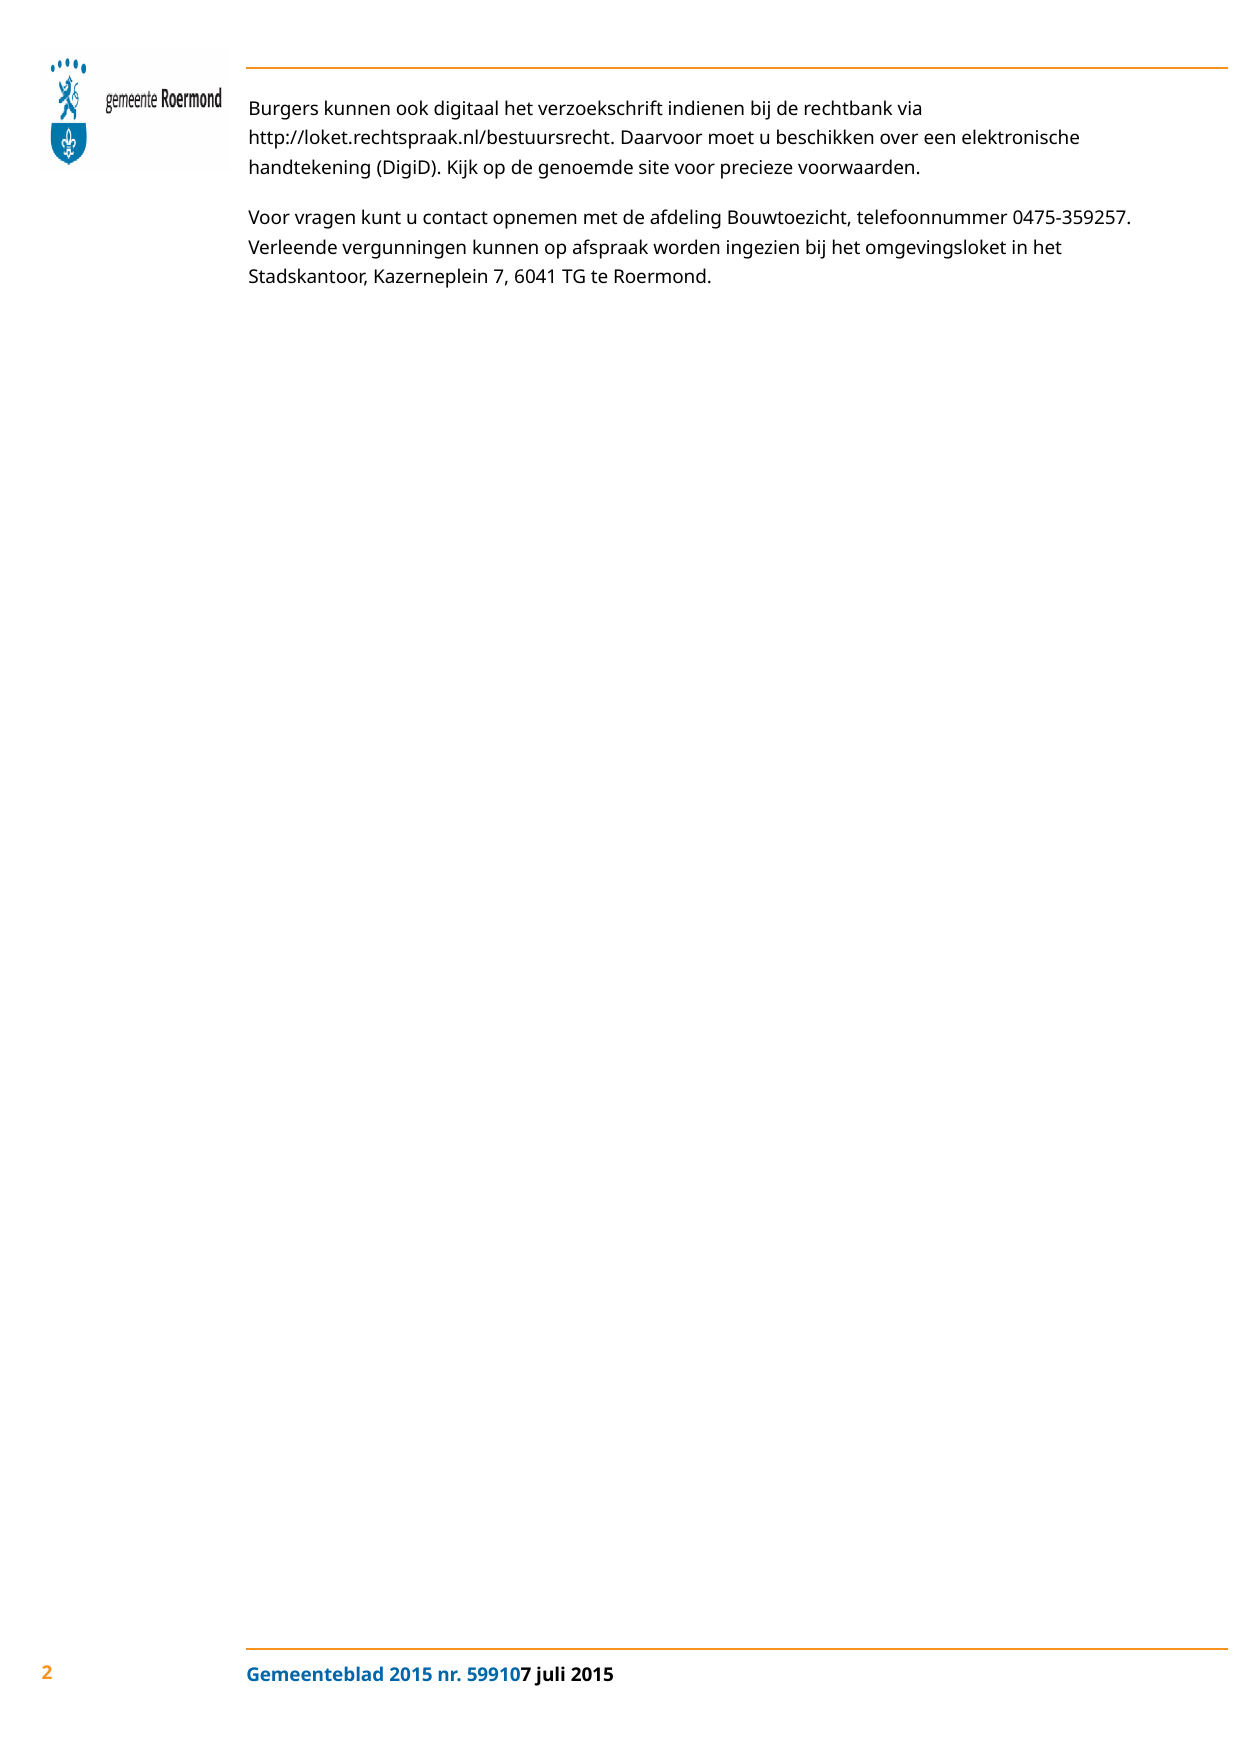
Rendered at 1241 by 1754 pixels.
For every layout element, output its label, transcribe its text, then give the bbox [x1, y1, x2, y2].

text Burgers kunnen ook digitaal het verzoekschrift indienen bij de rechtbank via http://loket.rechtspraak.nl/bestuursrecht. Daarvoor moet u beschikken over een elektronische handtekening (DigiD). Kijk op de genoemde site voor precieze voorwaarden. [248, 95, 1152, 180]
text Voor vragen kunt u contact opnemen met de afdeling Bouwtoezicht, telefoonnummer 0475-359257. Verleende vergunningen kunnen op afspraak worden ingezien bij het omgevingsloket in het Stadskantoor, Kazerneplein 7, 6041 TG te Roermond. [248, 204, 1152, 289]
picture [41, 47, 231, 172]
